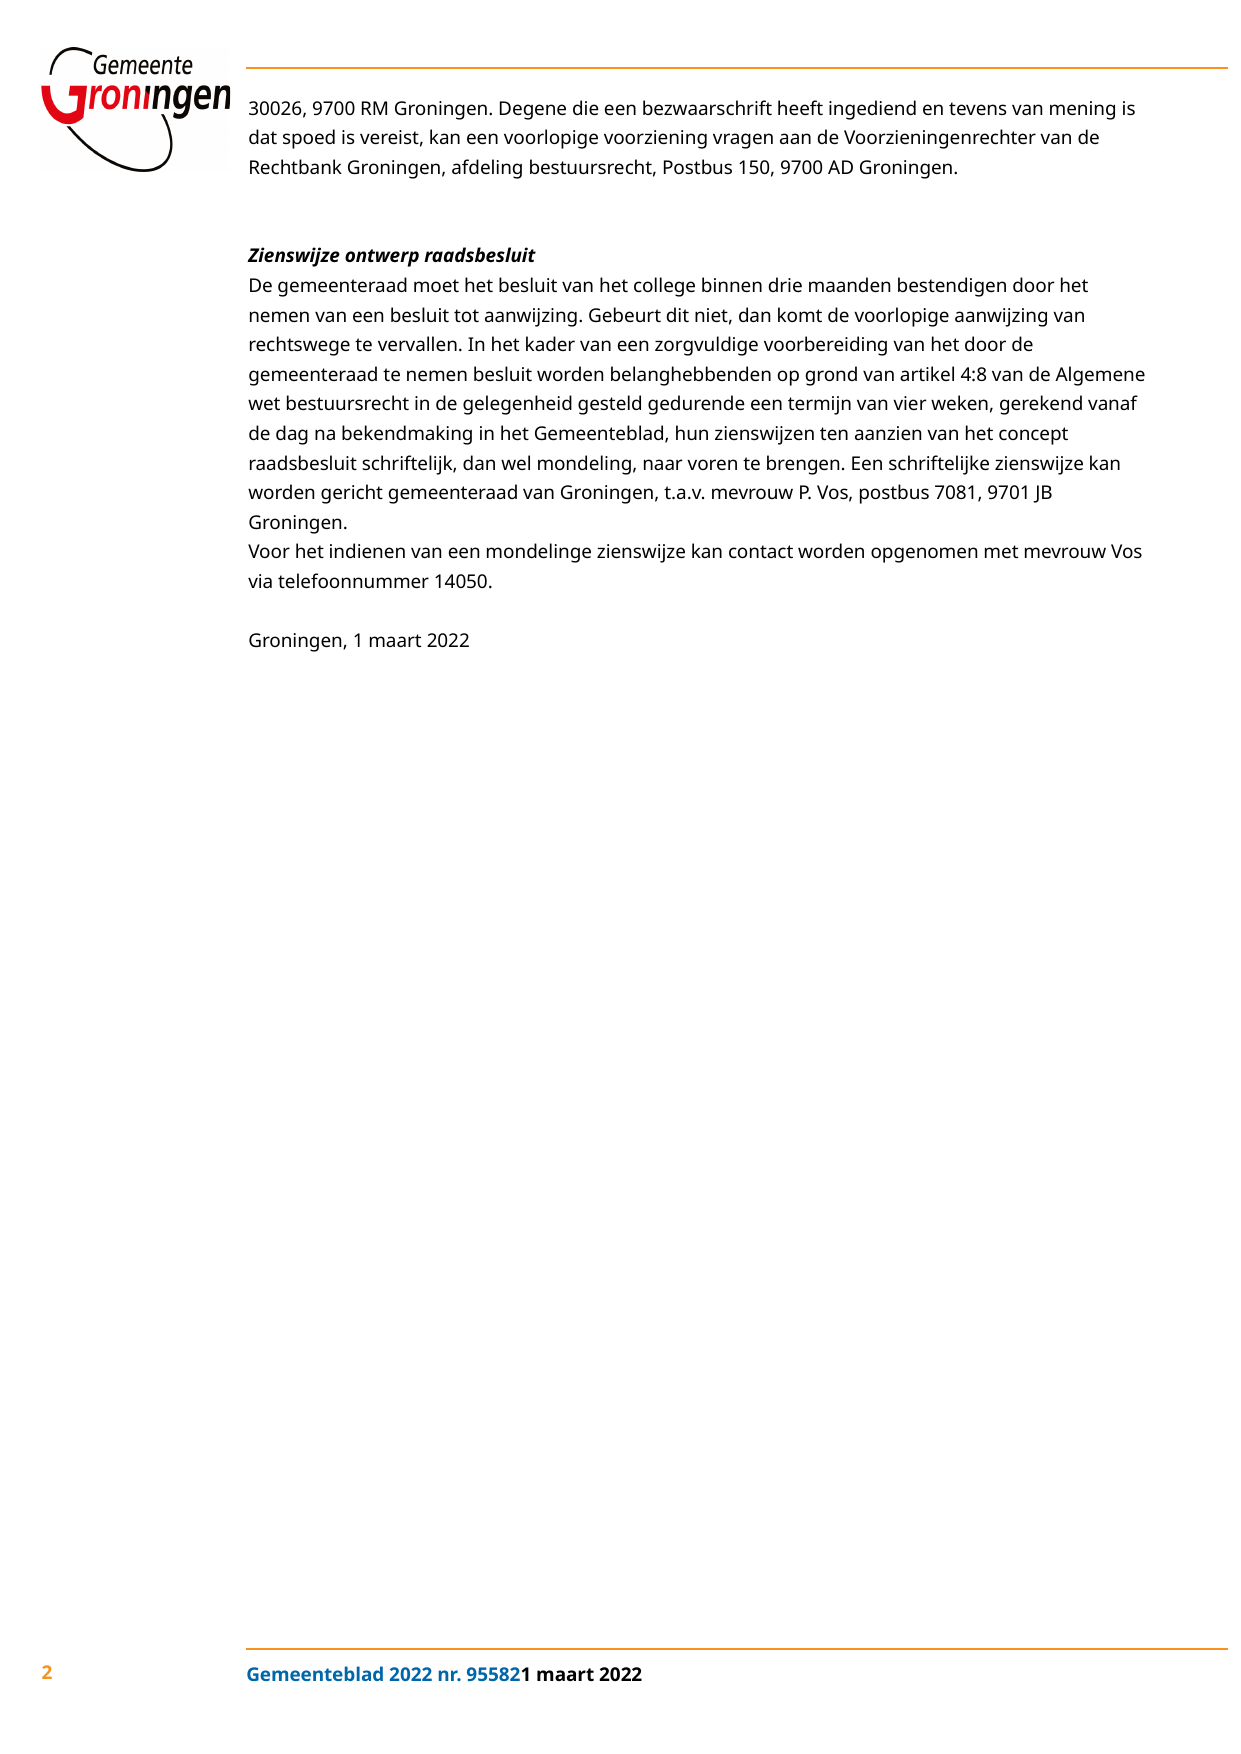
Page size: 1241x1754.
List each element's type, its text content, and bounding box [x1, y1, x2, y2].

text Zienswijze ontwerp raadsbesluit [248, 243, 1152, 268]
text Voor het indienen van een mondelinge zienswijze kan contact worden opgenomen met mevrouw Vos via telefoonnummer 14050. [248, 538, 1152, 594]
text 30026, 9700 RM Groningen. Degene die een bezwaarschrift heeft ingediend en tevens van mening is dat spoed is vereist, kan een voorlopige voorziening vragen aan de Voorzieningenrechter van de Rechtbank Groningen, afdeling bestuursrecht, Postbus 150, 9700 AD Groningen. [248, 95, 1152, 180]
text De gemeenteraad moet het besluit van het college binnen drie maanden bestendigen door het nemen van een besluit tot aanwijzing. Gebeurt dit niet, dan komt de voorlopige aanwijzing van rechtswege te vervallen. In het kader van een zorgvuldige voorbereiding van het door de gemeenteraad te nemen besluit worden belanghebbenden op grond van artikel 4:8 van de Algemene wet bestuursrecht in de gelegenheid gesteld gedurende een termijn van vier weken, gerekend vanaf de dag na bekendmaking in het Gemeenteblad, hun zienswijzen ten aanzien van het concept raadsbesluit schriftelijk, dan wel mondeling, naar voren te brengen. Een schriftelijke zienswijze kan worden gericht gemeenteraad van Groningen, t.a.v. mevrouw P. Vos, postbus 7081, 9701 JB Groningen. [248, 272, 1152, 535]
picture [41, 47, 231, 172]
text Groningen, 1 maart 2022 [248, 627, 1152, 653]
